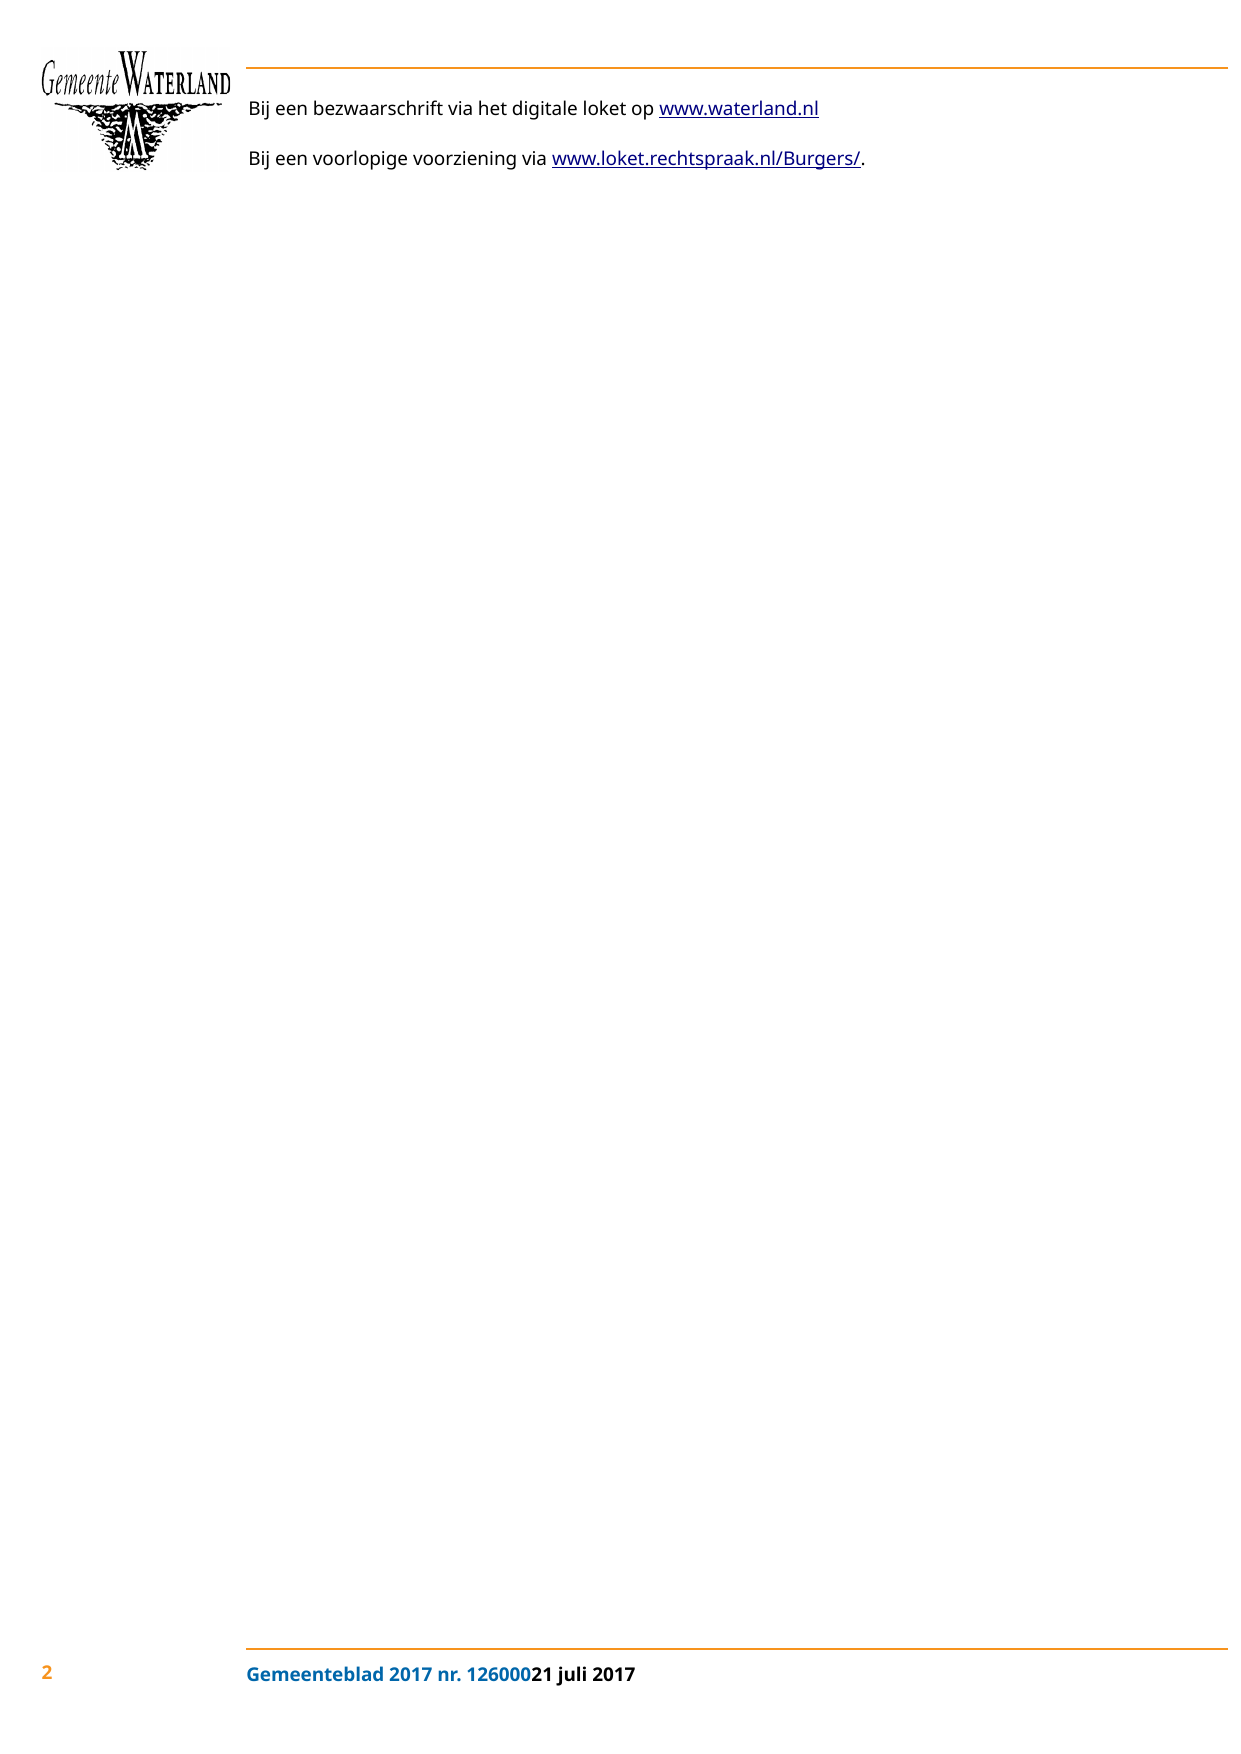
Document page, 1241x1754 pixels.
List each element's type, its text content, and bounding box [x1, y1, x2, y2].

text Bij een bezwaarschrift via het digitale loket op www.waterland.nl [248, 95, 1152, 121]
picture [41, 47, 231, 172]
text Bij een voorlopige voorziening via www.loket.rechtspraak.nl/Burgers/. [248, 145, 1152, 171]
